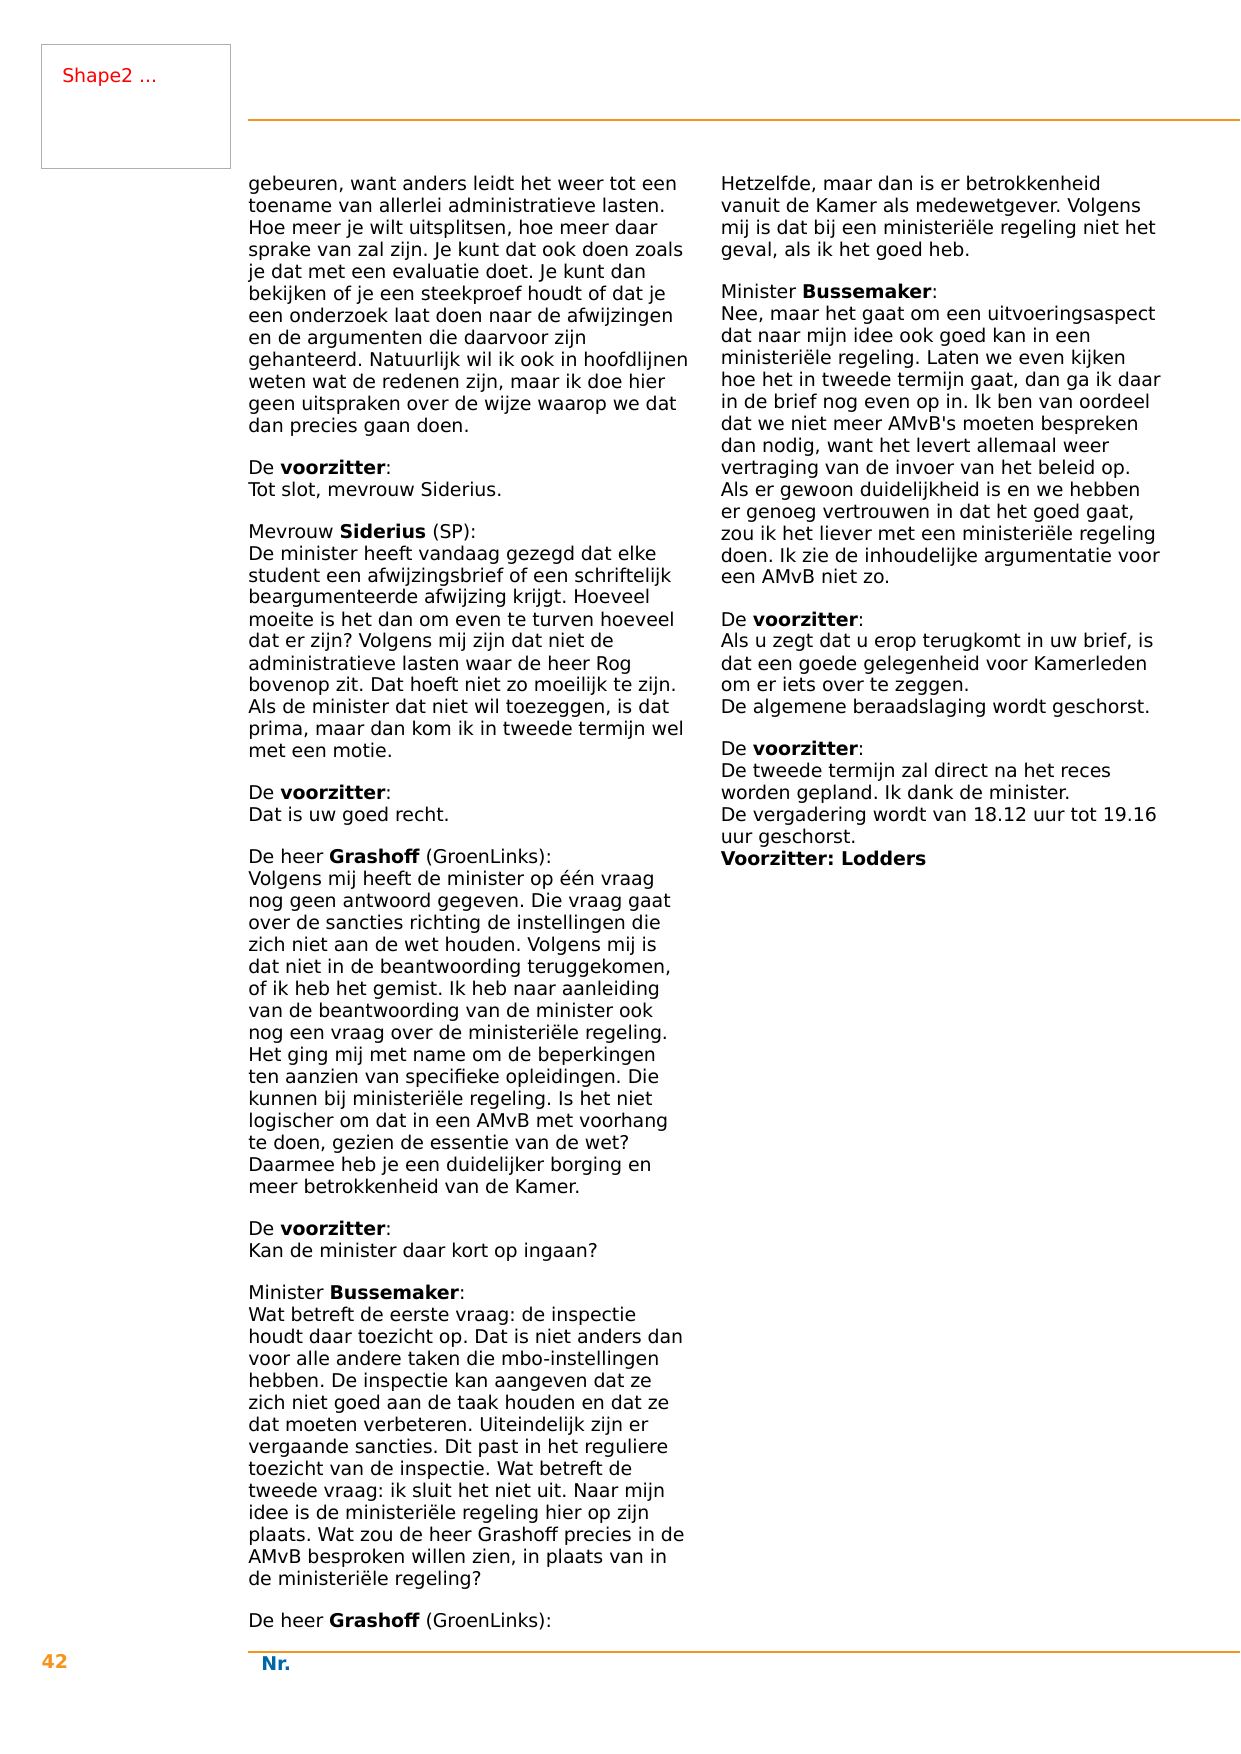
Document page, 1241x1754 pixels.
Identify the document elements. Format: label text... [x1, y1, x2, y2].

text De voorzitter: [248, 457, 691, 478]
text Wat betreft de eerste vraag: de inspectie houdt daar toezicht op. Dat is niet anders dan voor alle andere taken die mbo-instellingen hebben. De inspectie kan aangeven dat ze zich niet goed aan de taak houden en dat ze dat moeten verbeteren. Uiteindelijk zijn er vergaande sancties. Dit past in het reguliere toezicht van de inspectie. Wat betreft de tweede vraag: ik sluit het niet uit. Naar mijn idee is de ministeriële regeling hier op zijn plaats. Wat zou de heer Grashoff precies in de AMvB besproken willen zien, in plaats van in de ministeriële regeling? [248, 1304, 691, 1589]
text Dat is uw goed recht. [248, 804, 691, 826]
text De tweede termijn zal direct na het reces worden gepland. Ik dank de minister. [721, 760, 1163, 804]
text Mevrouw Siderius (SP): [248, 521, 691, 542]
text De voorzitter: [248, 1218, 691, 1240]
text Als u zegt dat u erop terugkomt in uw brief, is dat een goede gelegenheid voor Kamerleden om er iets over te zeggen. [721, 630, 1163, 696]
text De voorzitter: [248, 782, 691, 804]
text Voorzitter: Lodders [721, 848, 1163, 870]
text De voorzitter: [721, 738, 1163, 760]
text Tot slot, mevrouw Siderius. [248, 478, 691, 501]
text Hetzelfde, maar dan is er betrokkenheid vanuit de Kamer als medewetgever. Volgens mij is dat bij een ministeriële regeling niet het geval, als ik het goed heb. [721, 173, 1163, 261]
text De heer Grashoff (GroenLinks): [248, 846, 691, 868]
text De minister heeft vandaag gezegd dat elke student een afwijzingsbrief of een schriftelijk beargumenteerde afwijzing krijgt. Hoeveel moeite is het dan om even te turven hoeveel dat er zijn? Volgens mij zijn dat niet de administratieve lasten waar de heer Rog bovenop zit. Dat hoeft niet zo moeilijk te zijn. Als de minister dat niet wil toezeggen, is dat prima, maar dan kom ik in tweede termijn wel met een motie. [248, 542, 691, 762]
text De voorzitter: [721, 608, 1163, 630]
text Minister Bussemaker: [721, 281, 1163, 303]
text Kan de minister daar kort op ingaan? [248, 1240, 691, 1262]
text De heer Grashoff (GroenLinks): [248, 1609, 691, 1632]
text Nee, maar het gaat om een uitvoeringsaspect dat naar mijn idee ook goed kan in een ministeriële regeling. Laten we even kijken hoe het in tweede termijn gaat, dan ga ik daar in de brief nog even op in. Ik ben van oordeel dat we niet meer AMvB's moeten bespreken dan nodig, want het levert allemaal weer vertraging van de invoer van het beleid op. Als er gewoon duidelijkheid is en we hebben er genoeg vertrouwen in dat het goed gaat, zou ik het liever met een ministeriële regeling doen. Ik zie de inhoudelijke argumentatie voor een AMvB niet zo. [721, 303, 1163, 588]
text gebeuren, want anders leidt het weer tot een toename van allerlei administratieve lasten. Hoe meer je wilt uitsplitsen, hoe meer daar sprake van zal zijn. Je kunt dat ook doen zoals je dat met een evaluatie doet. Je kunt dan bekijken of je een steekproef houdt of dat je een onderzoek laat doen naar de afwijzingen en de argumenten die daarvoor zijn gehanteerd. Natuurlijk wil ik ook in hoofdlijnen weten wat de redenen zijn, maar ik doe hier geen uitspraken over de wijze waarop we dat dan precies gaan doen. [248, 173, 691, 437]
text Minister Bussemaker: [248, 1282, 691, 1304]
text De algemene beraadslaging wordt geschorst. [721, 696, 1163, 718]
text Volgens mij heeft de minister op één vraag nog geen antwoord gegeven. Die vraag gaat over de sancties richting de instellingen die zich niet aan de wet houden. Volgens mij is dat niet in de beantwoording teruggekomen, of ik heb het gemist. Ik heb naar aanleiding van de beantwoording van de minister ook nog een vraag over de ministeriële regeling. Het ging mij met name om de beperkingen ten aanzien van specifieke opleidingen. Die kunnen bij ministeriële regeling. Is het niet logischer om dat in een AMvB met voorhang te doen, gezien de essentie van de wet? Daarmee heb je een duidelijker borging en meer betrokkenheid van de Kamer. [248, 868, 691, 1198]
text De vergadering wordt van 18.12 uur tot 19.16 uur geschorst. [721, 804, 1163, 848]
